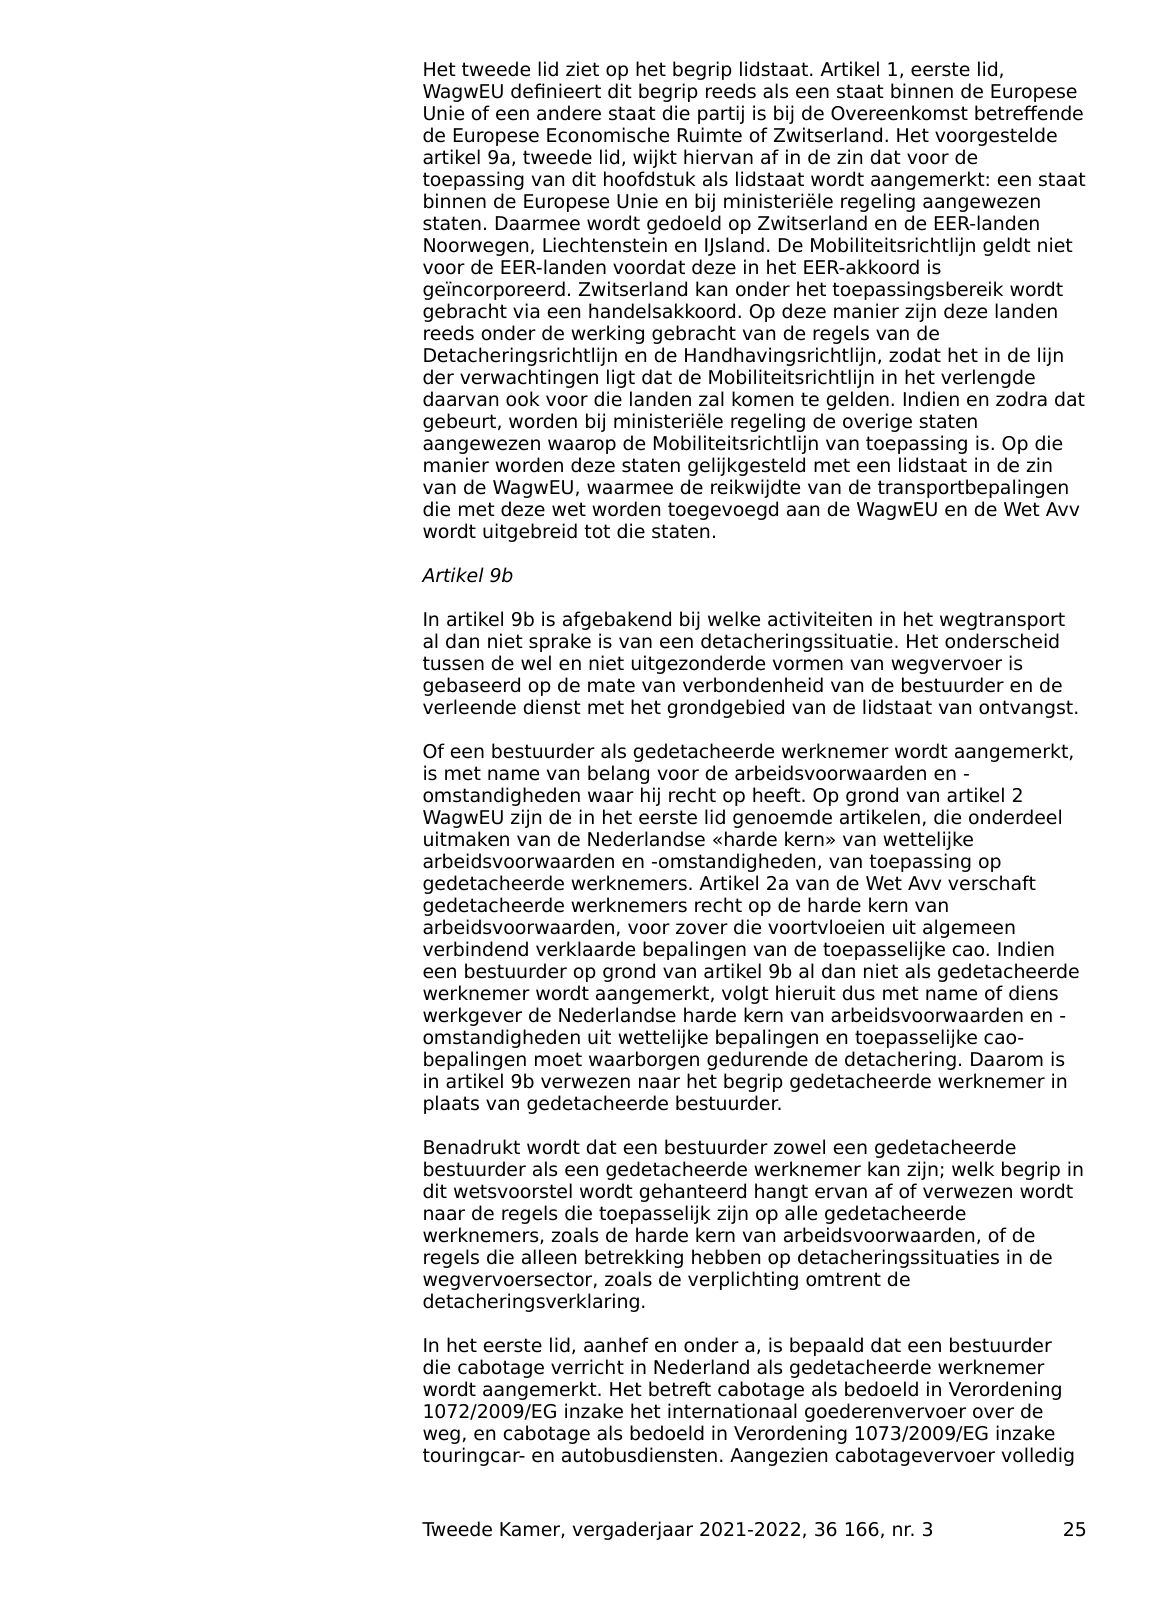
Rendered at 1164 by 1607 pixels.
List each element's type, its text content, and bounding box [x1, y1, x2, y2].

text In het eerste lid, aanhef en onder a, is bepaald dat een bestuurder die cabotage verricht in Nederland als gedetacheerde werknemer wordt aangemerkt. Het betreft cabotage als bedoeld in Verordening 1072/2009/EG inzake het internationaal goederenvervoer over de weg, en cabotage als bedoeld in Verordening 1073/2009/EG inzake touringcar- en autobusdiensten. Aangezien cabotagevervoer volledig [422, 1335, 1087, 1467]
text Het tweede lid ziet op het begrip lidstaat. Artikel 1, eerste lid, WagwEU definieert dit begrip reeds als een staat binnen de Europese Unie of een andere staat die partij is bij de Overeenkomst betreffende de Europese Economische Ruimte of Zwitserland. Het voorgestelde artikel 9a, tweede lid, wijkt hiervan af in de zin dat voor de toepassing van dit hoofdstuk als lidstaat wordt aangemerkt: een staat binnen de Europese Unie en bij ministeriële regeling aangewezen staten. Daarmee wordt gedoeld op Zwitserland en de EER-landen Noorwegen, Liechtenstein en IJsland. De Mobiliteitsrichtlijn geldt niet voor de EER-landen voordat deze in het EER-akkoord is geïncorporeerd. Zwitserland kan onder het toepassingsbereik wordt gebracht via een handelsakkoord. Op deze manier zijn deze landen reeds onder de werking gebracht van de regels van de Detacheringsrichtlijn en de Handhavingsrichtlijn, zodat het in de lijn der verwachtingen ligt dat de Mobiliteitsrichtlijn in het verlengde daarvan ook voor die landen zal komen te gelden. Indien en zodra dat gebeurt, worden bij ministeriële regeling de overige staten aangewezen waarop de Mobiliteitsrichtlijn van toepassing is. Op die manier worden deze staten gelijkgesteld met een lidstaat in de zin van de WagwEU, waarmee de reikwijdte van de transportbepalingen die met deze wet worden toegevoegd aan de WagwEU en de Wet Avv wordt uitgebreid tot die staten. [422, 59, 1087, 543]
subtitle Artikel 9b [422, 565, 1087, 587]
text In artikel 9b is afgebakend bij welke activiteiten in het wegtransport al dan niet sprake is van een detacheringssituatie. Het onderscheid tussen de wel en niet uitgezonderde vormen van wegvervoer is gebaseerd op de mate van verbondenheid van de bestuurder en de verleende dienst met het grondgebied van de lidstaat van ontvangst. [422, 609, 1087, 719]
text Of een bestuurder als gedetacheerde werknemer wordt aangemerkt, is met name van belang voor de arbeidsvoorwaarden en -omstandigheden waar hij recht op heeft. Op grond van artikel 2 WagwEU zijn de in het eerste lid genoemde artikelen, die onderdeel uitmaken van de Nederlandse «harde kern» van wettelijke arbeidsvoorwaarden en -omstandigheden, van toepassing op gedetacheerde werknemers. Artikel 2a van de Wet Avv verschaft gedetacheerde werknemers recht op de harde kern van arbeidsvoorwaarden, voor zover die voortvloeien uit algemeen verbindend verklaarde bepalingen van de toepasselijke cao. Indien een bestuurder op grond van artikel 9b al dan niet als gedetacheerde werknemer wordt aangemerkt, volgt hieruit dus met name of diens werkgever de Nederlandse harde kern van arbeidsvoorwaarden en -omstandigheden uit wettelijke bepalingen en toepasselijke cao-bepalingen moet waarborgen gedurende de detachering. Daarom is in artikel 9b verwezen naar het begrip gedetacheerde werknemer in plaats van gedetacheerde bestuurder. [422, 741, 1087, 1115]
text Benadrukt wordt dat een bestuurder zowel een gedetacheerde bestuurder als een gedetacheerde werknemer kan zijn; welk begrip in dit wetsvoorstel wordt gehanteerd hangt ervan af of verwezen wordt naar de regels die toepasselijk zijn op alle gedetacheerde werknemers, zoals de harde kern van arbeidsvoorwaarden, of de regels die alleen betrekking hebben op detacheringssituaties in de wegvervoersector, zoals de verplichting omtrent de detacheringsverklaring. [422, 1137, 1087, 1313]
